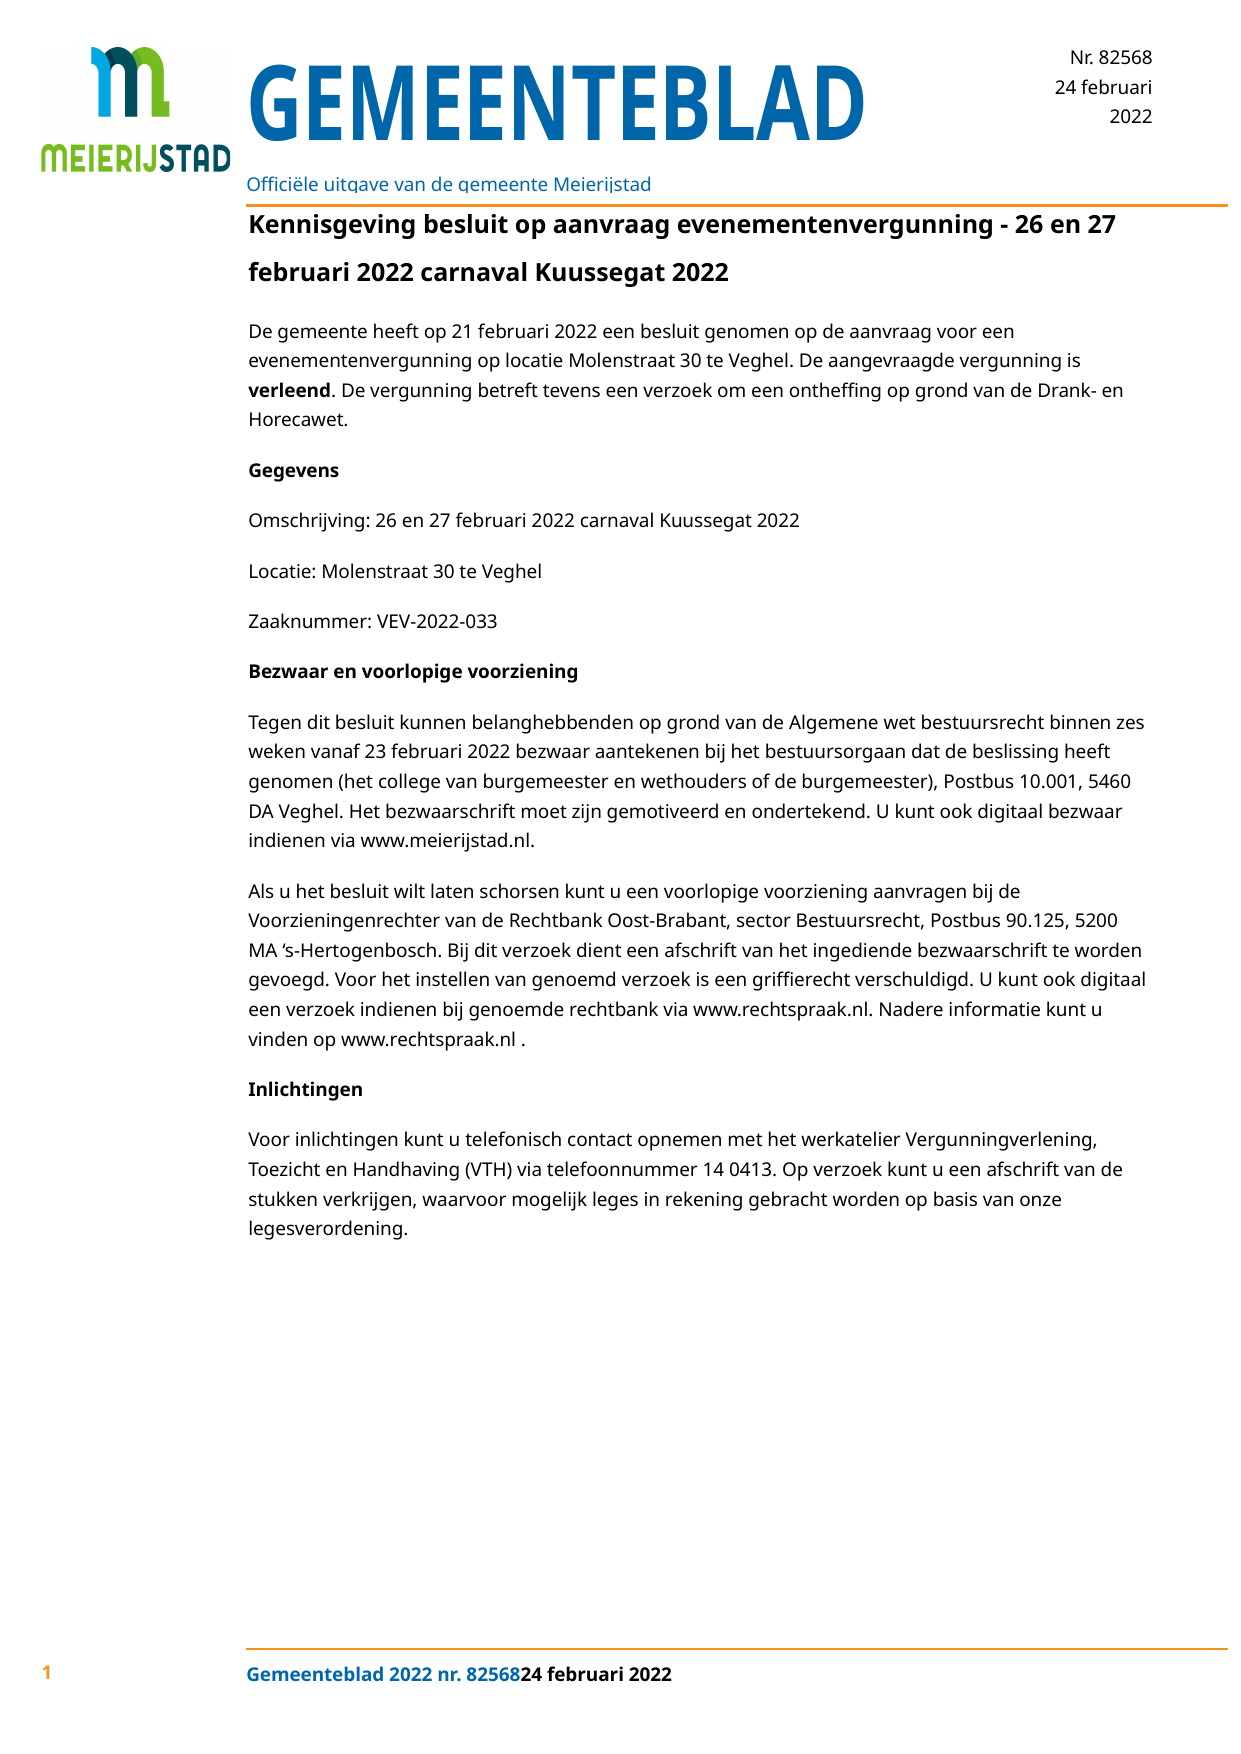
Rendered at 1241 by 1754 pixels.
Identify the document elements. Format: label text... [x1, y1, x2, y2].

picture [41, 47, 231, 172]
text Gegevens [248, 457, 1152, 483]
text De gemeente heeft op 21 februari 2022 een besluit genomen op de aanvraag voor een evenementenvergunning op locatie Molenstraat 30 te Veghel. De aangevraagde vergunning is verleend. De vergunning betreft tevens een verzoek om een ontheffing op grond van de Drank- en Horecawet. [248, 318, 1152, 432]
text Locatie: Molenstraat 30 te Veghel [248, 558, 1152, 584]
text Voor inlichtingen kunt u telefonisch contact opnemen met het werkatelier Vergunningverlening, Toezicht en Handhaving (VTH) via telefoonnummer 14 0413. Op verzoek kunt u een afschrift van de stukken verkrijgen, waarvoor mogelijk leges in rekening gebracht worden op basis van onze legesverordening. [248, 1127, 1152, 1241]
text Zaaknummer: VEV-2022-033 [248, 608, 1152, 634]
text Inlichtingen [248, 1076, 1152, 1102]
text Tegen dit besluit kunnen belanghebbenden op grond van de Algemene wet bestuursrecht binnen zes weken vanaf 23 februari 2022 bezwaar aantekenen bij het bestuursorgaan dat de beslissing heeft genomen (het college van burgemeester en wethouders of de burgemeester), Postbus 10.001, 5460 DA Veghel. Het bezwaarschrift moet zijn gemotiveerd en ondertekend. U kunt ook digitaal bezwaar indienen via www.meierijstad.nl. [248, 709, 1152, 853]
text Omschrijving: 26 en 27 februari 2022 carnaval Kuussegat 2022 [248, 507, 1152, 533]
text Bezwaar en voorlopige voorziening [248, 659, 1152, 684]
text Kennisgeving besluit op aanvraag evenementenvergunning - 26 en 27 februari 2022 carnaval Kuussegat 2022 [248, 207, 1152, 288]
text Als u het besluit wilt laten schorsen kunt u een voorlopige voorziening aanvragen bij de Voorzieningenrechter van de Rechtbank Oost-Brabant, sector Bestuursrecht, Postbus 90.125, 5200 MA ‘s-Hertogenbosch. Bij dit verzoek dient een afschrift van het ingediende bezwaarschrift te worden gevoegd. Voor het instellen van genoemd verzoek is een griffierecht verschuldigd. U kunt ook digitaal een verzoek indienen bij genoemde rechtbank via www.rechtspraak.nl. Nadere informatie kunt u vinden op www.rechtspraak.nl . [248, 878, 1152, 1052]
